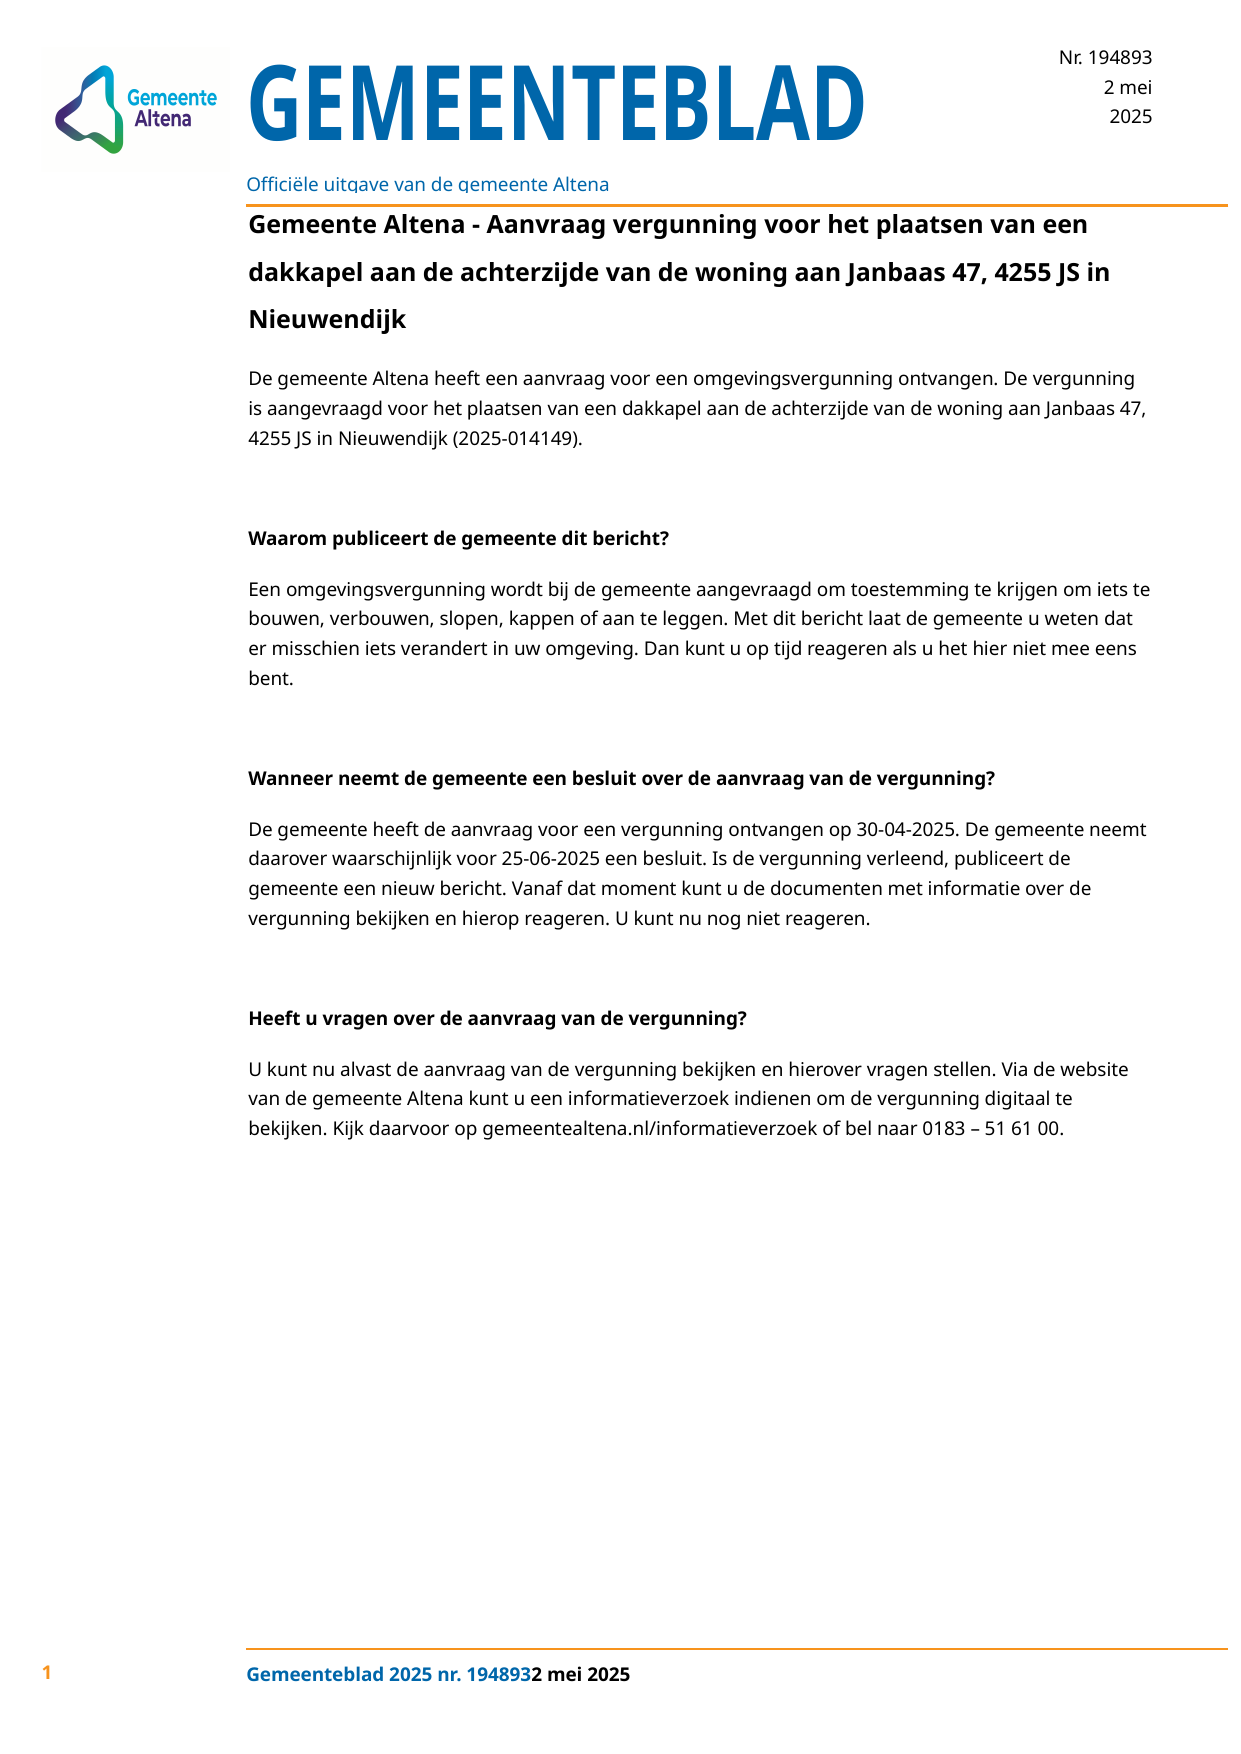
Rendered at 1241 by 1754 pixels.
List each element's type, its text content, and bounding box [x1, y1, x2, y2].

picture [41, 47, 231, 172]
text Gemeente Altena - Aanvraag vergunning voor het plaatsen van een dakkapel aan de achterzijde van de woning aan Janbaas 47, 4255 JS in Nieuwendijk [248, 207, 1152, 336]
text Wanneer neemt de gemeente een besluit over de aanvraag van de vergunning? [248, 766, 1152, 791]
text Waarom publiceert de gemeente dit bericht? [248, 526, 1152, 551]
text De gemeente Altena heeft een aanvraag voor een omgevingsvergunning ontvangen. De vergunning is aangevraagd voor het plaatsen van een dakkapel aan de achterzijde van de woning aan Janbaas 47, 4255 JS in Nieuwendijk (2025-014149). [248, 366, 1152, 450]
text De gemeente heeft de aanvraag voor een vergunning ontvangen op 30-04-2025. De gemeente neemt daarover waarschijnlijk voor 25-06-2025 een besluit. Is de vergunning verleend, publiceert de gemeente een nieuw bericht. Vanaf dat moment kunt u de documenten met informatie over de vergunning bekijken en hierop reageren. U kunt nu nog niet reageren. [248, 816, 1152, 930]
text Heeft u vragen over de aanvraag van de vergunning? [248, 1006, 1152, 1031]
text U kunt nu alvast de aanvraag van de vergunning bekijken en hierover vragen stellen. Via de website van de gemeente Altena kunt u een informatieverzoek indienen om de vergunning digitaal te bekijken. Kijk daarvoor op gemeentealtena.nl/informatieverzoek of bel naar 0183 – 51 61 00. [248, 1056, 1152, 1141]
text Een omgevingsvergunning wordt bij de gemeente aangevraagd om toestemming te krijgen om iets te bouwen, verbouwen, slopen, kappen of aan te leggen. Met dit bericht laat de gemeente u weten dat er misschien iets verandert in uw omgeving. Dan kunt u op tijd reageren als u het hier niet mee eens bent. [248, 576, 1152, 690]
